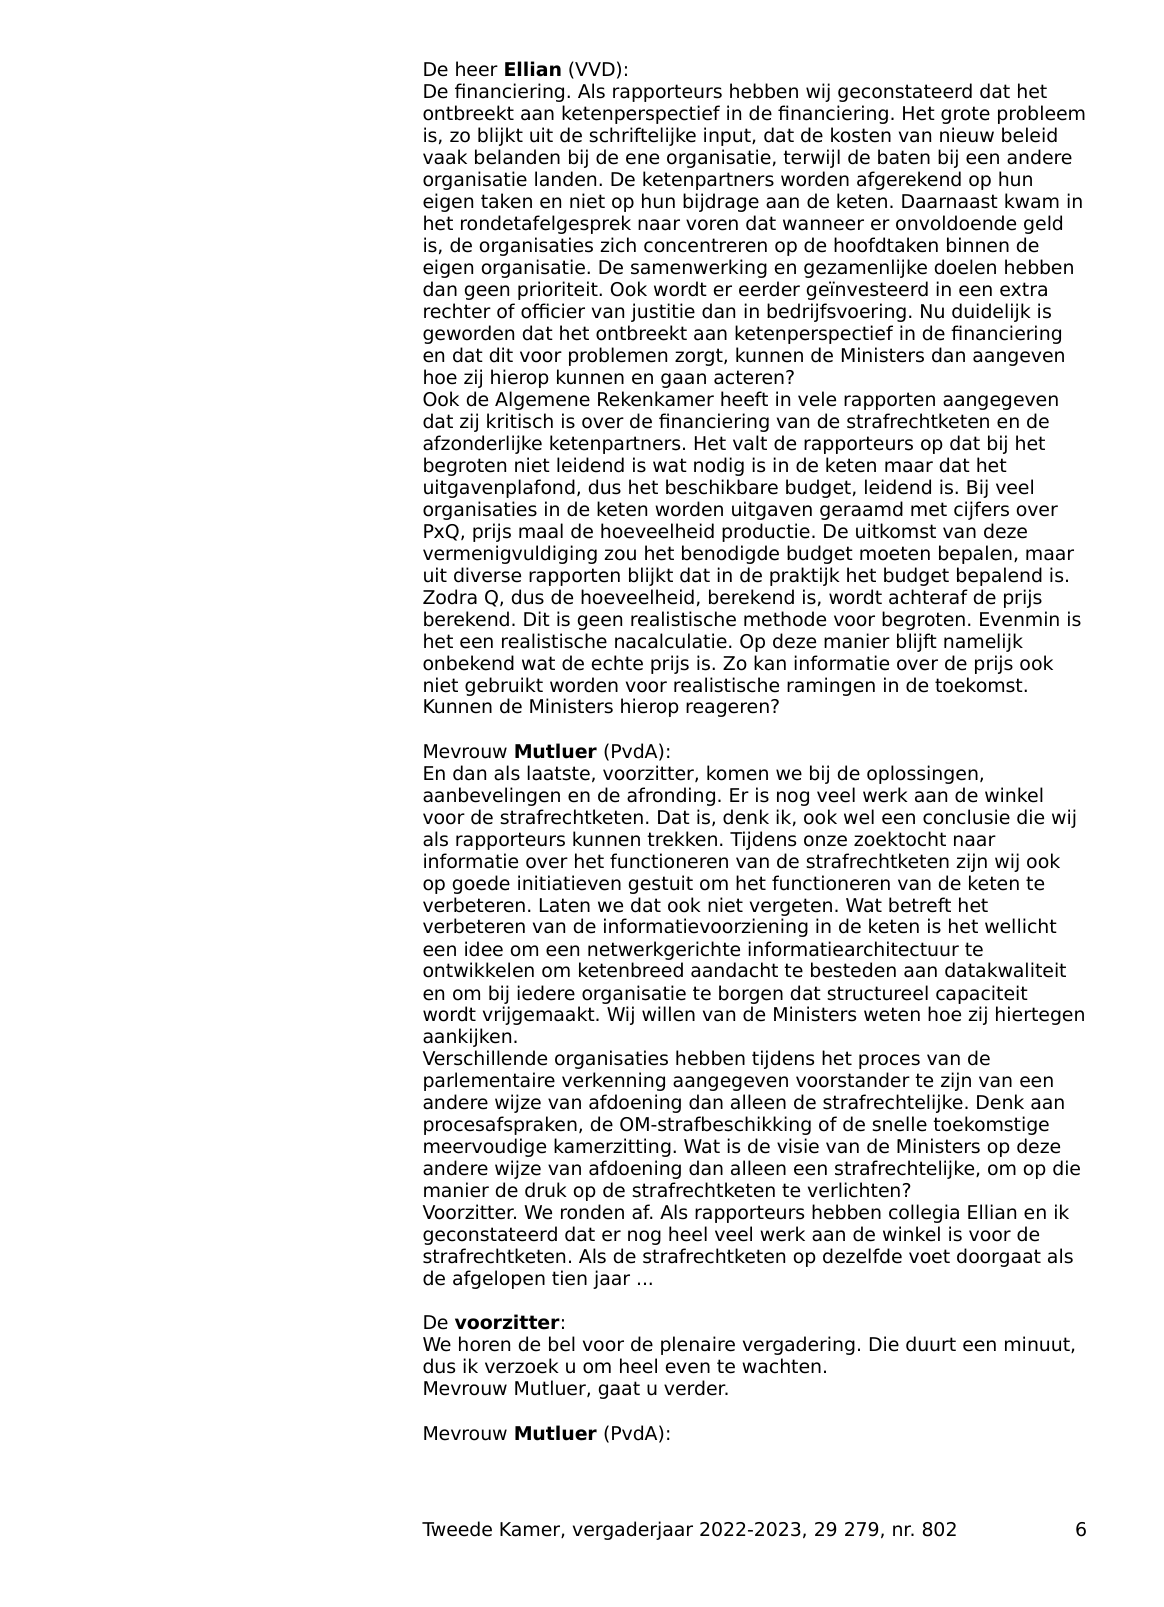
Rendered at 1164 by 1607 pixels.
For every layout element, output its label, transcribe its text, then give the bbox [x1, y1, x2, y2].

text De voorzitter: [422, 1312, 1087, 1334]
text Mevrouw Mutluer, gaat u verder. [422, 1378, 1087, 1400]
text Mevrouw Mutluer (PvdA): [422, 1422, 1087, 1444]
text De financiering. Als rapporteurs hebben wij geconstateerd dat het ontbreekt aan ketenperspectief in de financiering. Het grote probleem is, zo blijkt uit de schriftelijke input, dat de kosten van nieuw beleid vaak belanden bij de ene organisatie, terwijl de baten bij een andere organisatie landen. De ketenpartners worden afgerekend op hun eigen taken en niet op hun bijdrage aan de keten. Daarnaast kwam in het rondetafelgesprek naar voren dat wanneer er onvoldoende geld is, de organisaties zich concentreren op de hoofdtaken binnen de eigen organisatie. De samenwerking en gezamenlijke doelen hebben dan geen prioriteit. Ook wordt er eerder geïnvesteerd in een extra rechter of officier van justitie dan in bedrijfsvoering. Nu duidelijk is geworden dat het ontbreekt aan ketenperspectief in de financiering en dat dit voor problemen zorgt, kunnen de Ministers dan aangeven hoe zij hierop kunnen en gaan acteren? [422, 81, 1087, 389]
text Verschillende organisaties hebben tijdens het proces van de parlementaire verkenning aangegeven voorstander te zijn van een andere wijze van afdoening dan alleen de strafrechtelijke. Denk aan procesafspraken, de OM-strafbeschikking of de snelle toekomstige meervoudige kamerzitting. Wat is de visie van de Ministers op deze andere wijze van afdoening dan alleen een strafrechtelijke, om op die manier de druk op de strafrechtketen te verlichten? [422, 1048, 1087, 1202]
text Ook de Algemene Rekenkamer heeft in vele rapporten aangegeven dat zij kritisch is over de financiering van de strafrechtketen en de afzonderlijke ketenpartners. Het valt de rapporteurs op dat bij het begroten niet leidend is wat nodig is in de keten maar dat het uitgavenplafond, dus het beschikbare budget, leidend is. Bij veel organisaties in de keten worden uitgaven geraamd met cijfers over PxQ, prijs maal de hoeveelheid productie. De uitkomst van deze vermenigvuldiging zou het benodigde budget moeten bepalen, maar uit diverse rapporten blijkt dat in de praktijk het budget bepalend is. Zodra Q, dus de hoeveelheid, berekend is, wordt achteraf de prijs berekend. Dit is geen realistische methode voor begroten. Evenmin is het een realistische nacalculatie. Op deze manier blijft namelijk onbekend wat de echte prijs is. Zo kan informatie over de prijs ook niet gebruikt worden voor realistische ramingen in de toekomst. Kunnen de Ministers hierop reageren? [422, 389, 1087, 718]
text We horen de bel voor de plenaire vergadering. Die duurt een minuut, dus ik verzoek u om heel even te wachten. [422, 1334, 1087, 1378]
text Voorzitter. We ronden af. Als rapporteurs hebben collegia Ellian en ik geconstateerd dat er nog heel veel werk aan de winkel is voor de strafrechtketen. Als de strafrechtketen op dezelfde voet doorgaat als de afgelopen tien jaar ... [422, 1202, 1087, 1290]
text Mevrouw Mutluer (PvdA): [422, 741, 1087, 763]
text De heer Ellian (VVD): [422, 59, 1087, 81]
text En dan als laatste, voorzitter, komen we bij de oplossingen, aanbevelingen en de afronding. Er is nog veel werk aan de winkel voor de strafrechtketen. Dat is, denk ik, ook wel een conclusie die wij als rapporteurs kunnen trekken. Tijdens onze zoektocht naar informatie over het functioneren van de strafrechtketen zijn wij ook op goede initiatieven gestuit om het functioneren van de keten te verbeteren. Laten we dat ook niet vergeten. Wat betreft het verbeteren van de informatievoorziening in de keten is het wellicht een idee om een netwerkgerichte informatiearchitectuur te ontwikkelen om ketenbreed aandacht te besteden aan datakwaliteit en om bij iedere organisatie te borgen dat structureel capaciteit wordt vrijgemaakt. Wij willen van de Ministers weten hoe zij hiertegen aankijken. [422, 763, 1087, 1048]
